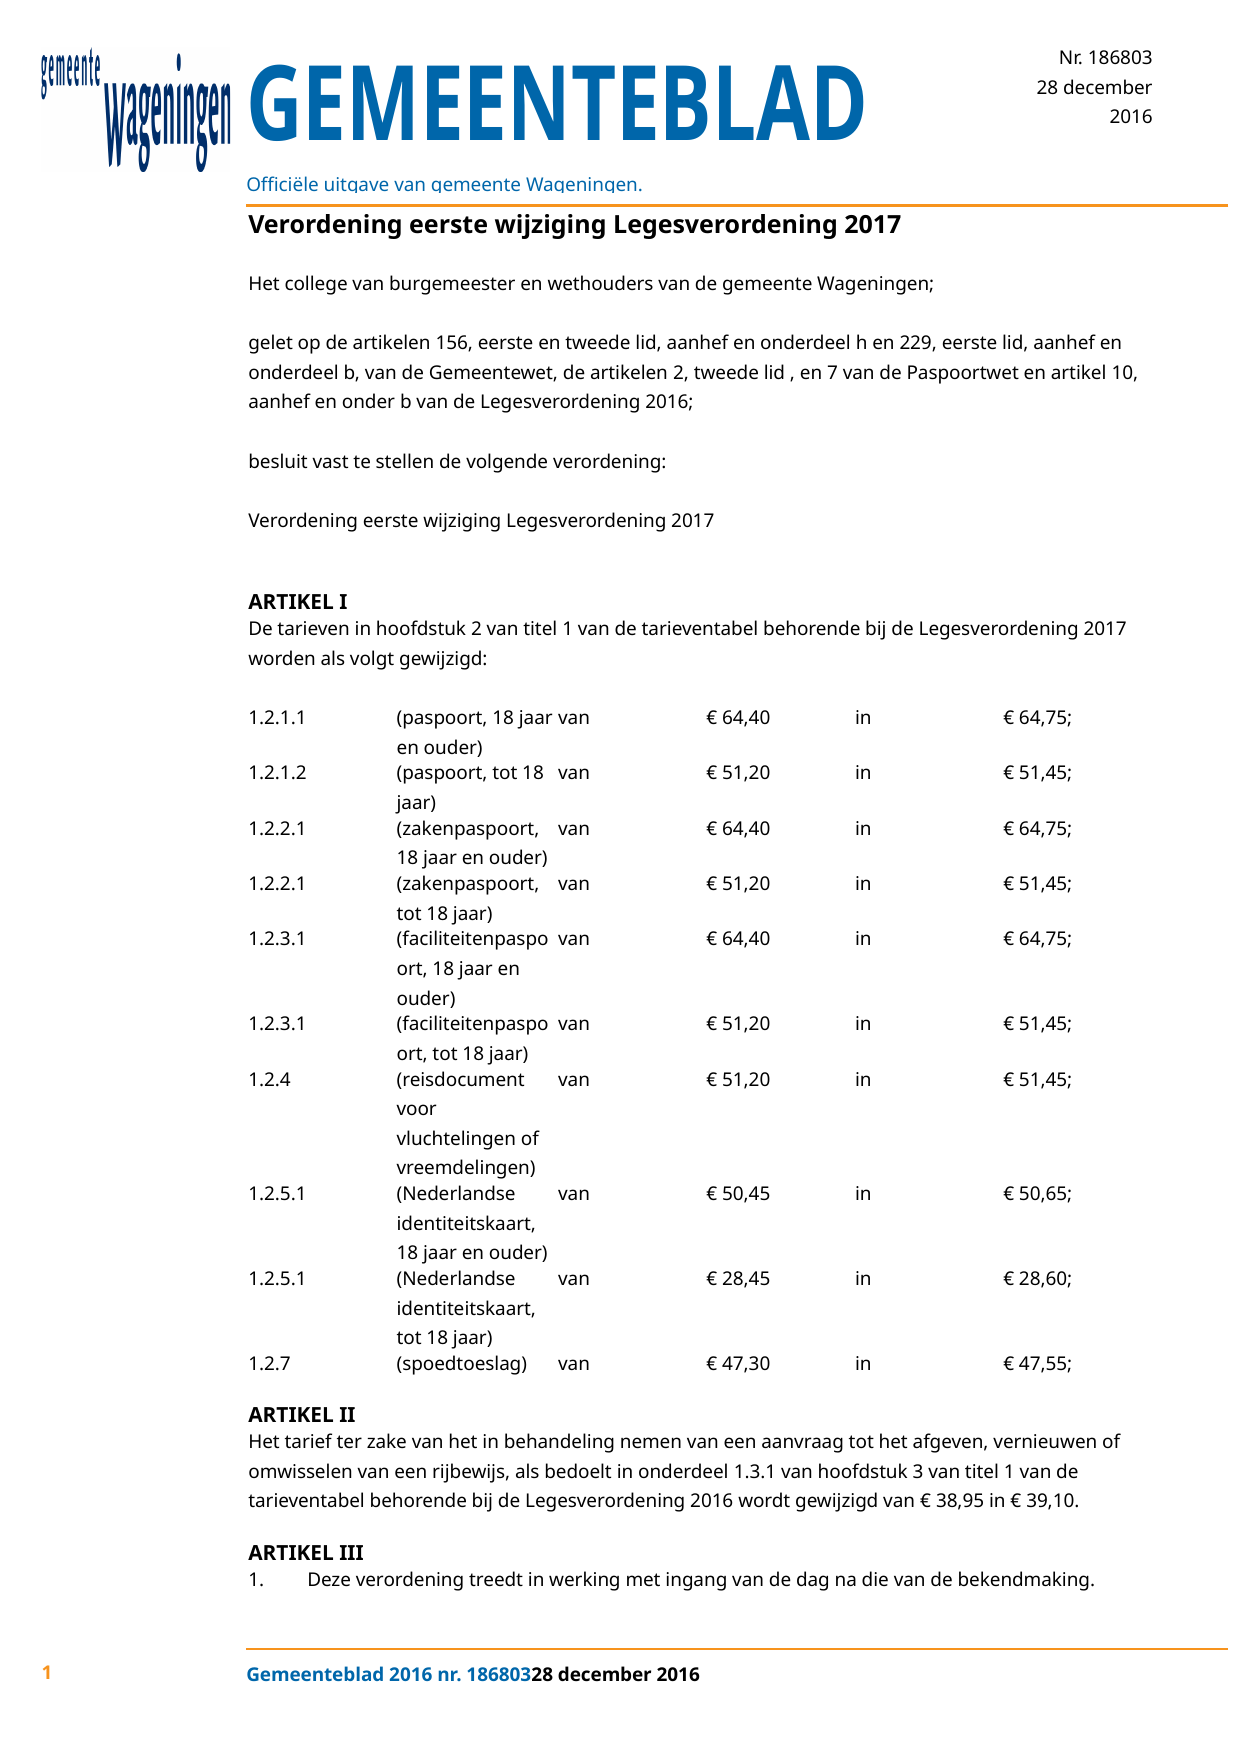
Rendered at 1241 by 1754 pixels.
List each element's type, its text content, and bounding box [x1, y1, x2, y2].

text gelet op de artikelen 156, eerste en tweede lid, aanhef en onderdeel h en 229, eerste lid, aanhef en onderdeel b, van de Gemeentewet, de artikelen 2, tweede lid , en 7 van de Paspoortwet en artikel 10, aanhef en onder b van de Legesverordening 2016; [248, 329, 1152, 414]
table_cell € 50,65; [1003, 1180, 1152, 1265]
table_cell (faciliteitenpaspoort, 18 jaar en ouder) [396, 926, 558, 1010]
table_cell € 51,20 [706, 1066, 855, 1180]
text Het tarief ter zake van het in behandeling nemen van een aanvraag tot het afgeven, vernieuwen of omwisselen van een rijbewijs, als bedoelt in onderdeel 1.3.1 van hoofdstuk 3 van titel 1 van de tarieventabel behorende bij de Legesverordening 2016 wordt gewijzigd van € 38,95 in € 39,10. [248, 1428, 1152, 1513]
table_header van [558, 704, 706, 759]
table_cell (faciliteitenpaspoort, tot 18 jaar) [396, 1010, 558, 1066]
table_header (paspoort, 18 jaar en ouder) [396, 704, 558, 759]
text besluit vast te stellen de volgende verordening: [248, 448, 1152, 473]
table_cell 1.2.2.1 [248, 815, 396, 870]
text ARTIKEL II [248, 1400, 1152, 1428]
table_cell € 50,45 [706, 1180, 855, 1265]
table_cell van [558, 870, 706, 926]
table_cell € 64,40 [706, 926, 855, 1010]
table_cell van [558, 1066, 706, 1180]
table_cell in [855, 760, 1003, 815]
table_header € 64,40 [706, 704, 855, 759]
table_cell € 64,40 [706, 815, 855, 870]
table_cell in [855, 926, 1003, 1010]
table_cell (paspoort, tot 18 jaar) [396, 760, 558, 815]
table_cell in [855, 1066, 1003, 1180]
table_cell € 28,60; [1003, 1265, 1152, 1350]
table_cell van [558, 815, 706, 870]
table_header in [855, 704, 1003, 759]
table_cell van [558, 760, 706, 815]
table_cell van [558, 1265, 706, 1350]
text ARTIKEL I [248, 587, 1152, 615]
table_header € 64,75; [1003, 704, 1152, 759]
table_cell van [558, 1180, 706, 1265]
table_cell € 51,20 [706, 760, 855, 815]
table_cell van [558, 1010, 706, 1066]
text De tarieven in hoofdstuk 2 van titel 1 van de tarieventabel behorende bij de Legesverordening 2017 worden als volgt gewijzigd: [248, 615, 1152, 671]
text Het college van burgemeester en wethouders van de gemeente Wageningen; [248, 270, 1152, 296]
table_cell € 51,45; [1003, 1066, 1152, 1180]
table_cell 1.2.2.1 [248, 870, 396, 926]
table_cell 1.2.7 [248, 1350, 396, 1376]
table_cell van [558, 926, 706, 1010]
table_cell in [855, 815, 1003, 870]
table_cell € 64,75; [1003, 926, 1152, 1010]
table_cell € 51,45; [1003, 870, 1152, 926]
table_cell € 51,20 [706, 870, 855, 926]
table_cell 1.2.1.2 [248, 760, 396, 815]
table_cell € 47,55; [1003, 1350, 1152, 1376]
text Verordening eerste wijziging Legesverordening 2017 [248, 507, 1152, 533]
table_cell € 47,30 [706, 1350, 855, 1376]
table_cell in [855, 870, 1003, 926]
table_cell 1.2.4 [248, 1066, 396, 1180]
table_cell in [855, 1180, 1003, 1265]
table_cell € 64,75; [1003, 815, 1152, 870]
table_cell € 51,45; [1003, 760, 1152, 815]
text ARTIKEL III [248, 1538, 1152, 1566]
table_cell € 28,45 [706, 1265, 855, 1350]
table_cell in [855, 1265, 1003, 1350]
table_cell van [558, 1350, 706, 1376]
table_header 1.2.1.1 [248, 704, 396, 759]
table_cell (zakenpaspoort, 18 jaar en ouder) [396, 815, 558, 870]
text Verordening eerste wijziging Legesverordening 2017 [248, 207, 1152, 241]
table_cell 1.2.5.1 [248, 1180, 396, 1265]
table_cell 1.2.3.1 [248, 926, 396, 1010]
list Deze verordening treedt in werking met ingang van de dag na die van de bekendmaking. [248, 1566, 1152, 1592]
table_cell 1.2.5.1 [248, 1265, 396, 1350]
table_cell 1.2.3.1 [248, 1010, 396, 1066]
table_cell € 51,45; [1003, 1010, 1152, 1066]
table_cell (Nederlandse identiteitskaart, tot 18 jaar) [396, 1265, 558, 1350]
table_cell (zakenpaspoort, tot 18 jaar) [396, 870, 558, 926]
table_cell € 51,20 [706, 1010, 855, 1066]
table_cell (Nederlandse identiteitskaart, 18 jaar en ouder) [396, 1180, 558, 1265]
picture [41, 47, 231, 172]
table_cell (reisdocument voor vluchtelingen of vreemdelingen) [396, 1066, 558, 1180]
table_cell (spoedtoeslag) [396, 1350, 558, 1376]
table_cell in [855, 1350, 1003, 1376]
table_cell in [855, 1010, 1003, 1066]
